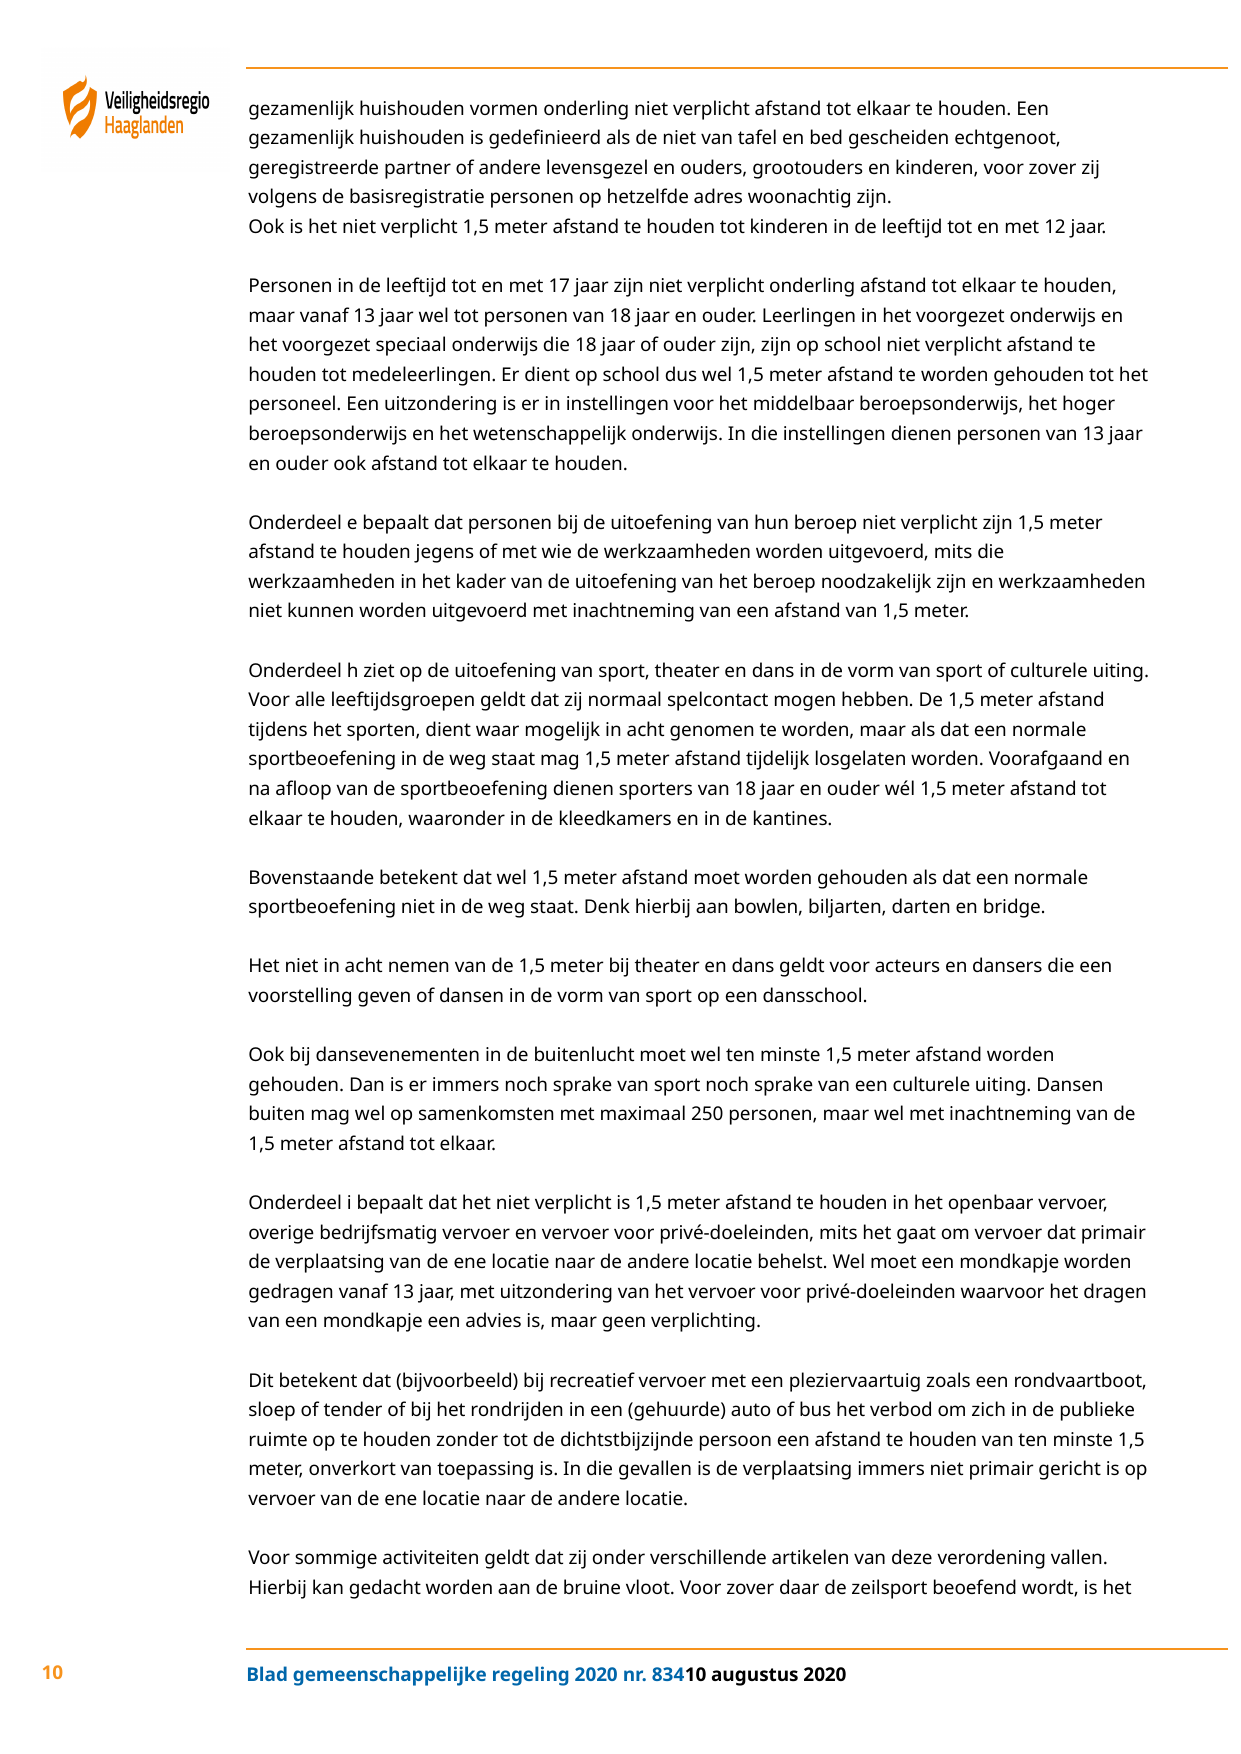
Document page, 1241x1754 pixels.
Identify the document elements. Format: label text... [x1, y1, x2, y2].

picture [41, 47, 231, 172]
text Onderdeel h ziet op de uitoefening van sport, theater en dans in de vorm van sport of culturele uiting. Voor alle leeftijdsgroepen geldt dat zij normaal spelcontact mogen hebben. De 1,5 meter afstand tijdens het sporten, dient waar mogelijk in acht genomen te worden, maar als dat een normale sportbeoefening in de weg staat mag 1,5 meter afstand tijdelijk losgelaten worden. Voorafgaand en na afloop van de sportbeoefening dienen sporters van 18 jaar en ouder wél 1,5 meter afstand tot elkaar te houden, waaronder in de kleedkamers en in de kantines. [248, 657, 1152, 831]
text Personen in de leeftijd tot en met 17 jaar zijn niet verplicht onderling afstand tot elkaar te houden, maar vanaf 13 jaar wel tot personen van 18 jaar en ouder. Leerlingen in het voorgezet onderwijs en het voorgezet speciaal onderwijs die 18 jaar of ouder zijn, zijn op school niet verplicht afstand te houden tot medeleerlingen. Er dient op school dus wel 1,5 meter afstand te worden gehouden tot het personeel. Een uitzondering is er in instellingen voor het middelbaar beroepsonderwijs, het hoger beroepsonderwijs en het wetenschappelijk onderwijs. In die instellingen dienen personen van 13 jaar en ouder ook afstand tot elkaar te houden. [248, 272, 1152, 476]
text gezamenlijk huishouden vormen onderling niet verplicht afstand tot elkaar te houden. Een gezamenlijk huishouden is gedefinieerd als de niet van tafel en bed gescheiden echtgenoot, geregistreerde partner of andere levensgezel en ouders, grootouders en kinderen, voor zover zij volgens de basisregistratie personen op hetzelfde adres woonachtig zijn. [248, 95, 1152, 209]
text Bovenstaande betekent dat wel 1,5 meter afstand moet worden gehouden als dat een normale sportbeoefening niet in de weg staat. Denk hierbij aan bowlen, biljarten, darten en bridge. [248, 864, 1152, 919]
text Dit betekent dat (bijvoorbeeld) bij recreatief vervoer met een pleziervaartuig zoals een rondvaartboot, sloep of tender of bij het rondrijden in een (gehuurde) auto of bus het verbod om zich in de publieke ruimte op te houden zonder tot de dichtstbijzijnde persoon een afstand te houden van ten minste 1,5 meter, onverkort van toepassing is. In die gevallen is de verplaatsing immers niet primair gericht is op vervoer van de ene locatie naar de andere locatie. [248, 1367, 1152, 1511]
text Het niet in acht nemen van de 1,5 meter bij theater en dans geldt voor acteurs en dansers die een voorstelling geven of dansen in de vorm van sport op een dansschool. [248, 953, 1152, 1008]
text Onderdeel i bepaalt dat het niet verplicht is 1,5 meter afstand te houden in het openbaar vervoer, overige bedrijfsmatig vervoer en vervoer voor privé-doeleinden, mits het gaat om vervoer dat primair de verplaatsing van de ene locatie naar de andere locatie behelst. Wel moet een mondkapje worden gedragen vanaf 13 jaar, met uitzondering van het vervoer voor privé-doeleinden waarvoor het dragen van een mondkapje een advies is, maar geen verplichting. [248, 1189, 1152, 1333]
text Ook is het niet verplicht 1,5 meter afstand te houden tot kinderen in de leeftijd tot en met 12 jaar. [248, 213, 1152, 239]
text Voor sommige activiteiten geldt dat zij onder verschillende artikelen van deze verordening vallen. Hierbij kan gedacht worden aan de bruine vloot. Voor zover daar de zeilsport beoefend wordt, is het [248, 1544, 1152, 1600]
text Ook bij dansevenementen in de buitenlucht moet wel ten minste 1,5 meter afstand worden gehouden. Dan is er immers noch sprake van sport noch sprake van een culturele uiting. Dansen buiten mag wel op samenkomsten met maximaal 250 personen, maar wel met inachtneming van de 1,5 meter afstand tot elkaar. [248, 1041, 1152, 1156]
text Onderdeel e bepaalt dat personen bij de uitoefening van hun beroep niet verplicht zijn 1,5 meter afstand te houden jegens of met wie de werkzaamheden worden uitgevoerd, mits die werkzaamheden in het kader van de uitoefening van het beroep noodzakelijk zijn en werkzaamheden niet kunnen worden uitgevoerd met inachtneming van een afstand van 1,5 meter. [248, 509, 1152, 623]
